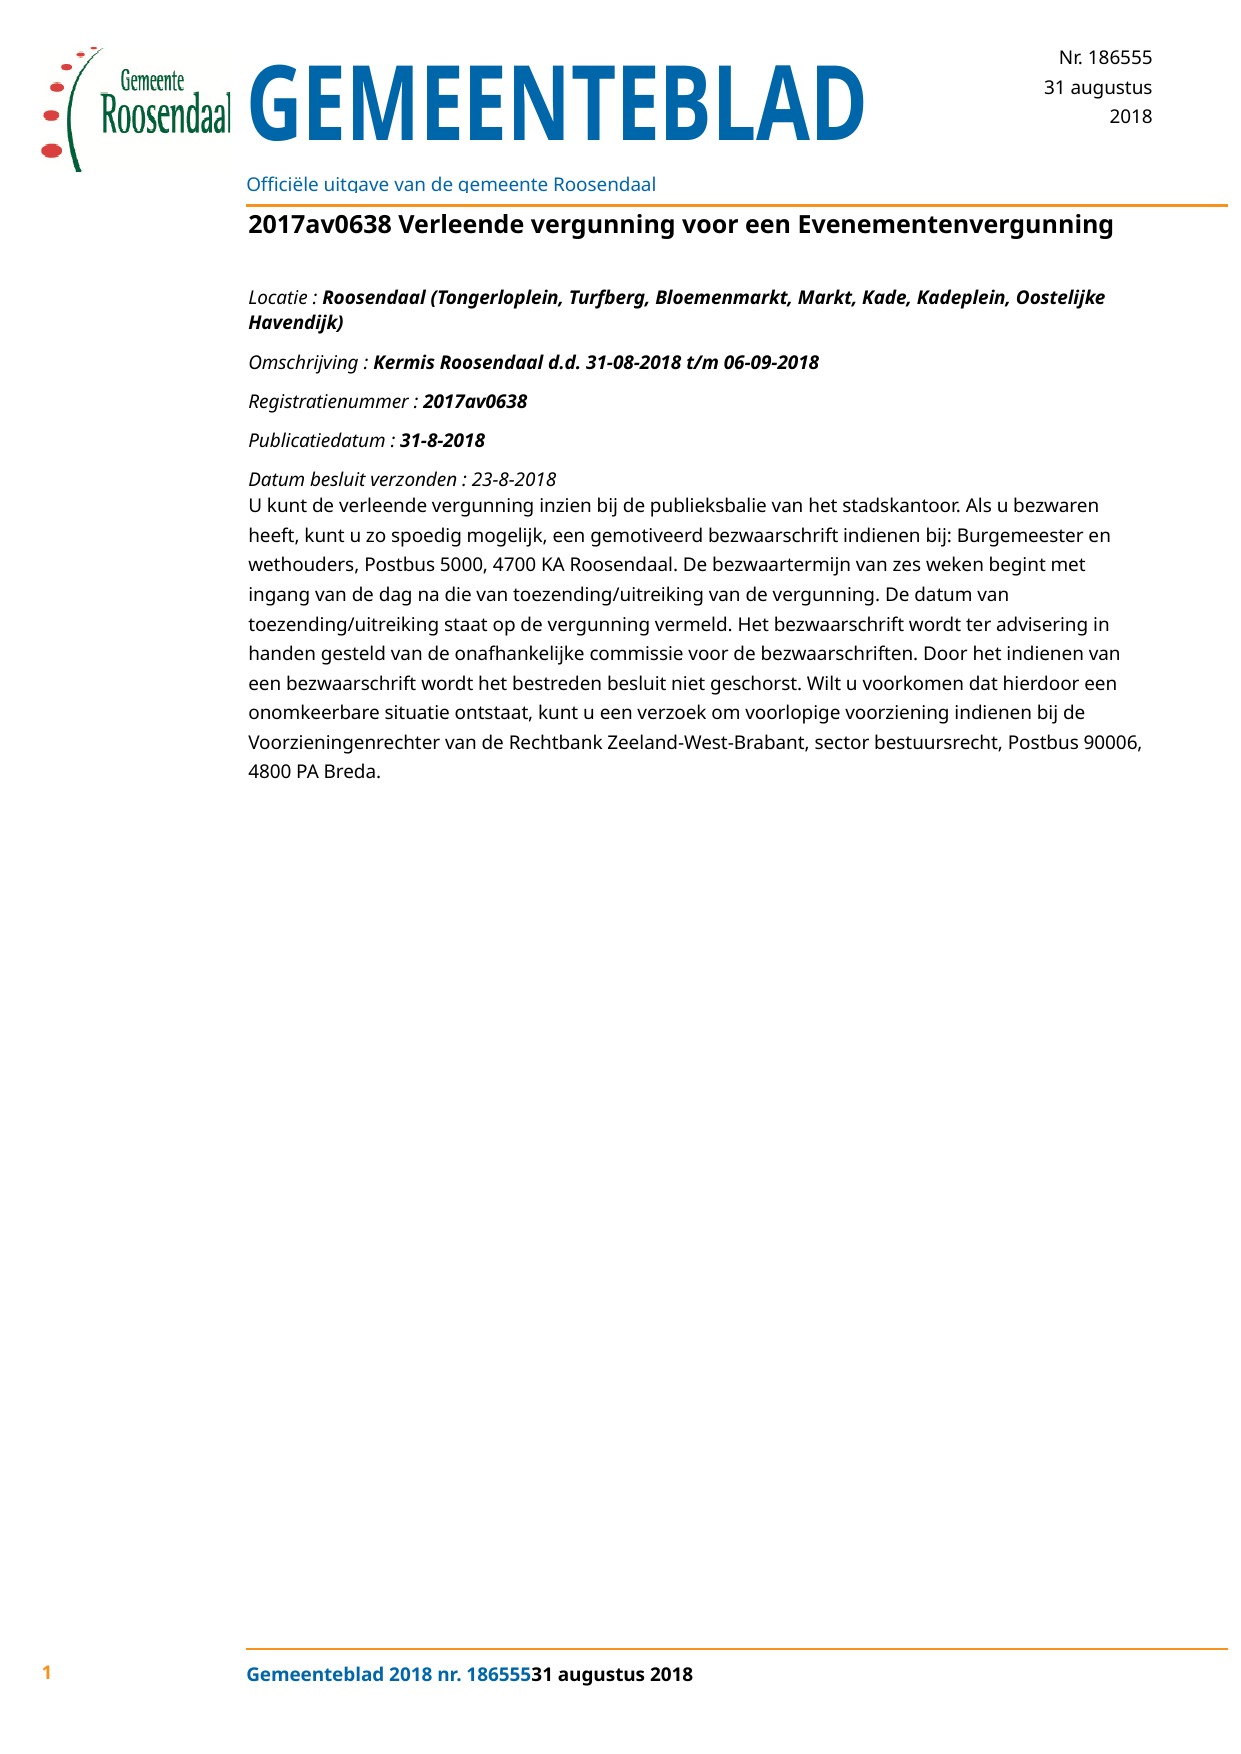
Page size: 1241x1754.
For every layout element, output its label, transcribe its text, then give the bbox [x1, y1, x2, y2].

text Registratienummer : 2017av0638 [248, 388, 1152, 414]
text Datum besluit verzonden : 23-8-2018 [248, 467, 1152, 492]
text Omschrijving : Kermis Roosendaal d.d. 31-08-2018 t/m 06-09-2018 [248, 349, 1152, 374]
text U kunt de verleende vergunning inzien bij de publieksbalie van het stadskantoor. Als u bezwaren heeft, kunt u zo spoedig mogelijk, een gemotiveerd bezwaarschrift indienen bij: Burgemeester en wethouders, Postbus 5000, 4700 KA Roosendaal. De bezwaartermijn van zes weken begint met ingang van de dag na die van toezending/uitreiking van de vergunning. De datum van toezending/uitreiking staat op de vergunning vermeld. Het bezwaarschrift wordt ter advisering in handen gesteld van de onafhankelijke commissie voor de bezwaarschriften. Door het indienen van een bezwaarschrift wordt het bestreden besluit niet geschorst. Wilt u voorkomen dat hierdoor een onomkeerbare situatie ontstaat, kunt u een verzoek om voorlopige voorziening indienen bij de Voorzieningenrechter van de Rechtbank Zeeland-West-Brabant, sector bestuursrecht, Postbus 90006, 4800 PA Breda. [248, 492, 1152, 784]
text Locatie : Roosendaal (Tongerloplein, Turfberg, Bloemenmarkt, Markt, Kade, Kadeplein, Oostelijke Havendijk) [248, 284, 1152, 335]
text Publicatiedatum : 31-8-2018 [248, 427, 1152, 453]
picture [41, 47, 231, 172]
text 2017av0638 Verleende vergunning voor een Evenementenvergunning [248, 207, 1152, 241]
